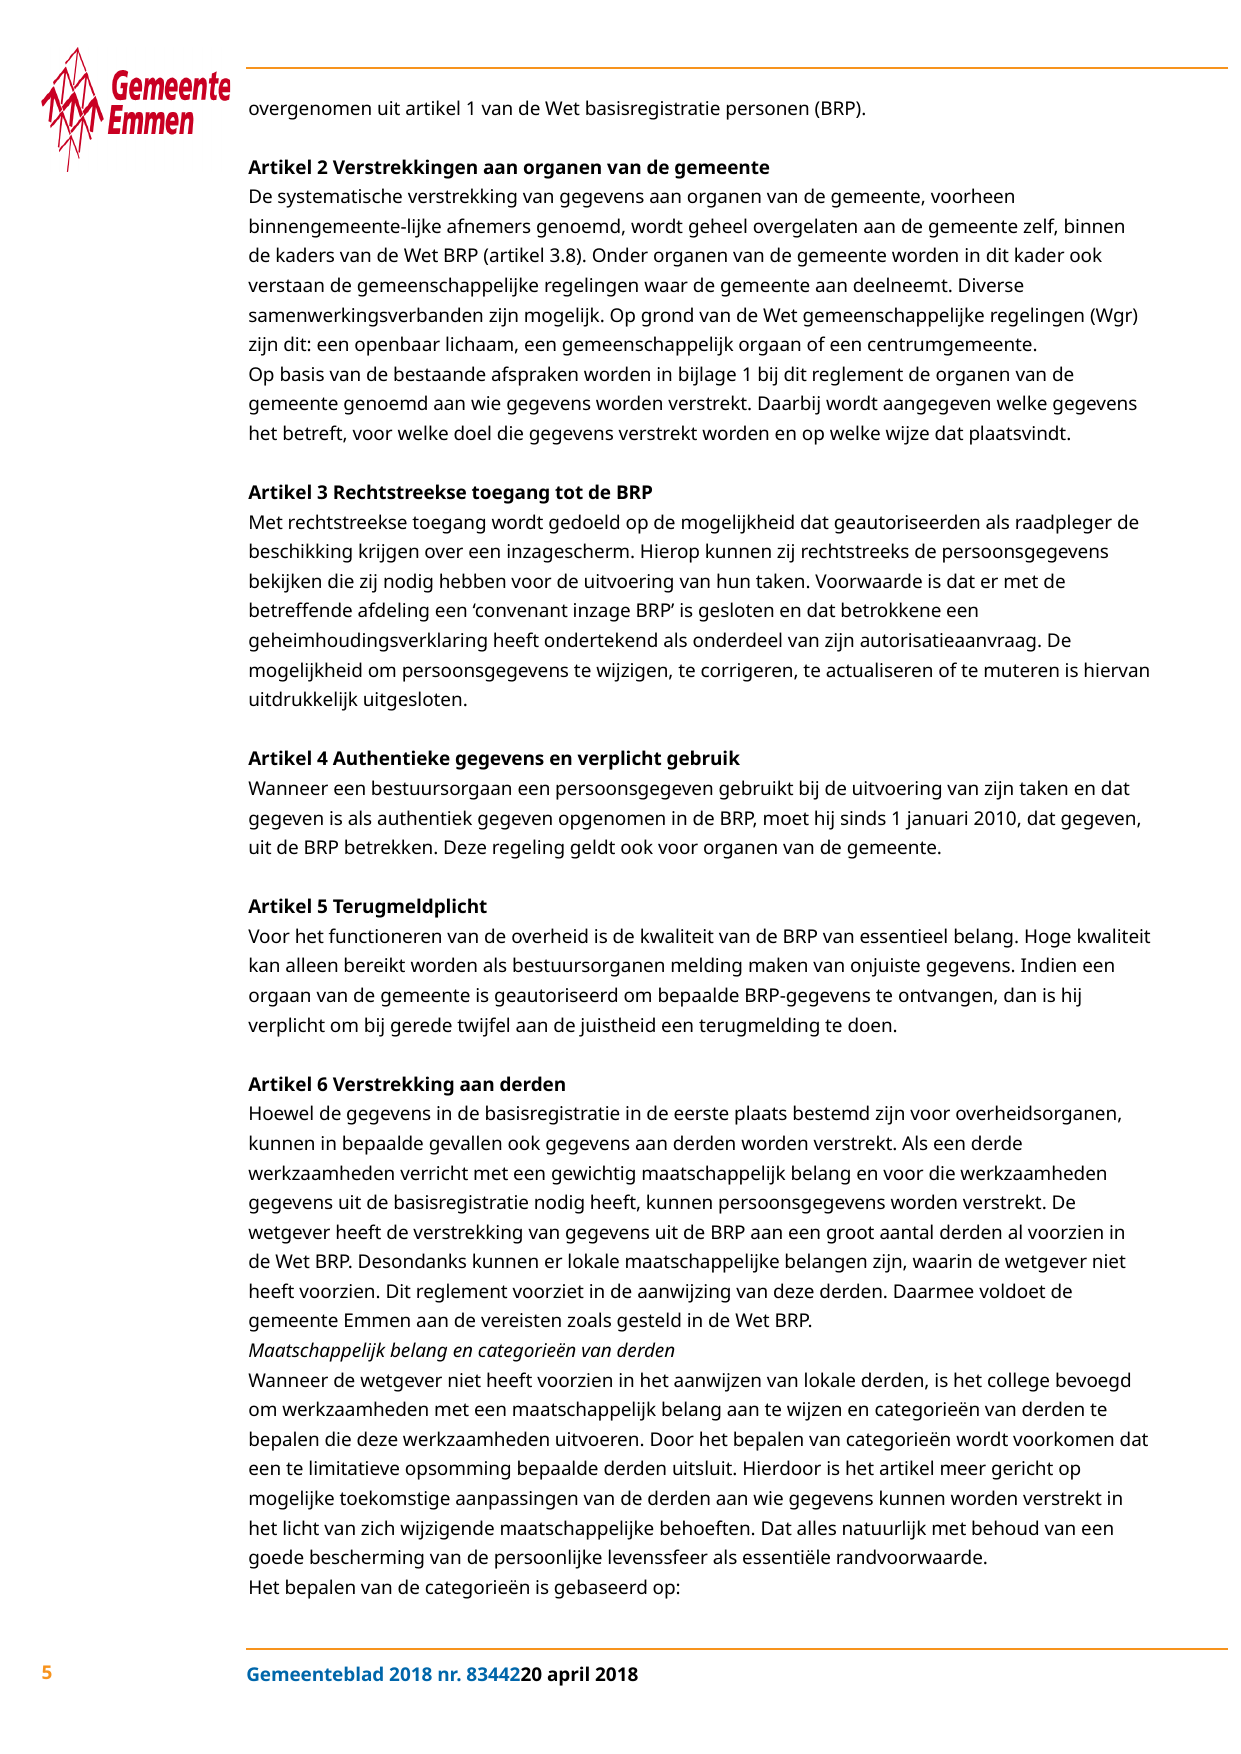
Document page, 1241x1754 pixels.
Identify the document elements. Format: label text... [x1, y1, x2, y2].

text Het bepalen van de categorieën is gebaseerd op: [248, 1574, 1152, 1600]
text Artikel 5 Terugmeldplicht [248, 893, 1152, 919]
text Wanneer een bestuursorgaan een persoonsgegeven gebruikt bij de uitvoering van zijn taken en dat gegeven is als authentiek gegeven opgenomen in de BRP, moet hij sinds 1 januari 2010, dat gegeven, uit de BRP betrekken. Deze regeling geldt ook voor organen van de gemeente. [248, 775, 1152, 860]
text Artikel 2 Verstrekkingen aan organen van de gemeente [248, 154, 1152, 180]
text Op basis van de bestaande afspraken worden in bijlage 1 bij dit reglement de organen van de gemeente genoemd aan wie gegevens worden verstrekt. Daarbij wordt aangegeven welke gegevens het betreft, voor welke doel die gegevens verstrekt worden en op welke wijze dat plaatsvindt. [248, 361, 1152, 446]
text Wanneer de wetgever niet heeft voorzien in het aanwijzen van lokale derden, is het college bevoegd om werkzaamheden met een maatschappelijk belang aan te wijzen en categorieën van derden te bepalen die deze werkzaamheden uitvoeren. Door het bepalen van categorieën wordt voorkomen dat een te limitatieve opsomming bepaalde derden uitsluit. Hierdoor is het artikel meer gericht op mogelijke toekomstige aanpassingen van de derden aan wie gegevens kunnen worden verstrekt in het licht van zich wijzigende maatschappelijke behoeften. Dat alles natuurlijk met behoud van een goede bescherming van de persoonlijke levenssfeer als essentiële randvoorwaarde. [248, 1367, 1152, 1570]
text Met rechtstreekse toegang wordt gedoeld op de mogelijkheid dat geautoriseerden als raadpleger de beschikking krijgen over een inzagescherm. Hierop kunnen zij rechtstreeks de persoonsgegevens bekijken die zij nodig hebben voor de uitvoering van hun taken. Voorwaarde is dat er met de betreffende afdeling een ‘convenant inzage BRP’ is gesloten en dat betrokkene een geheimhoudingsverklaring heeft ondertekend als onderdeel van zijn autorisatieaanvraag. De mogelijkheid om persoonsgegevens te wijzigen, te corrigeren, te actualiseren of te muteren is hiervan uitdrukkelijk uitgesloten. [248, 509, 1152, 712]
text overgenomen uit artikel 1 van de Wet basisregistratie personen (BRP). [248, 95, 1152, 121]
text Voor het functioneren van de overheid is de kwaliteit van de BRP van essentieel belang. Hoge kwaliteit kan alleen bereikt worden als bestuursorganen melding maken van onjuiste gegevens. Indien een orgaan van de gemeente is geautoriseerd om bepaalde BRP-gegevens te ontvangen, dan is hij verplicht om bij gerede twijfel aan de juistheid een terugmelding te doen. [248, 923, 1152, 1038]
text Hoewel de gegevens in de basisregistratie in de eerste plaats bestemd zijn voor overheidsorganen, kunnen in bepaalde gevallen ook gegevens aan derden worden verstrekt. Als een derde werkzaamheden verricht met een gewichtig maatschappelijk belang en voor die werkzaamheden gegevens uit de basisregistratie nodig heeft, kunnen persoonsgegevens worden verstrekt. De wetgever heeft de verstrekking van gegevens uit de BRP aan een groot aantal derden al voorzien in de Wet BRP. Desondanks kunnen er lokale maatschappelijke belangen zijn, waarin de wetgever niet heeft voorzien. Dit reglement voorziet in de aanwijzing van deze derden. Daarmee voldoet de gemeente Emmen aan de vereisten zoals gesteld in de Wet BRP. [248, 1101, 1152, 1333]
text Maatschappelijk belang en categorieën van derden [248, 1337, 1152, 1363]
picture [41, 47, 231, 172]
text Artikel 6 Verstrekking aan derden [248, 1071, 1152, 1097]
text Artikel 4 Authentieke gegevens en verplicht gebruik [248, 746, 1152, 771]
text De systematische verstrekking van gegevens aan organen van de gemeente, voorheen binnengemeente-lijke afnemers genoemd, wordt geheel overgelaten aan de gemeente zelf, binnen de kaders van de Wet BRP (artikel 3.8). Onder organen van de gemeente worden in dit kader ook verstaan de gemeenschappelijke regelingen waar de gemeente aan deelneemt. Diverse samenwerkingsverbanden zijn mogelijk. Op grond van de Wet gemeenschappelijke regelingen (Wgr) zijn dit: een openbaar lichaam, een gemeenschappelijk orgaan of een centrumgemeente. [248, 183, 1152, 357]
text Artikel 3 Rechtstreekse toegang tot de BRP [248, 479, 1152, 505]
